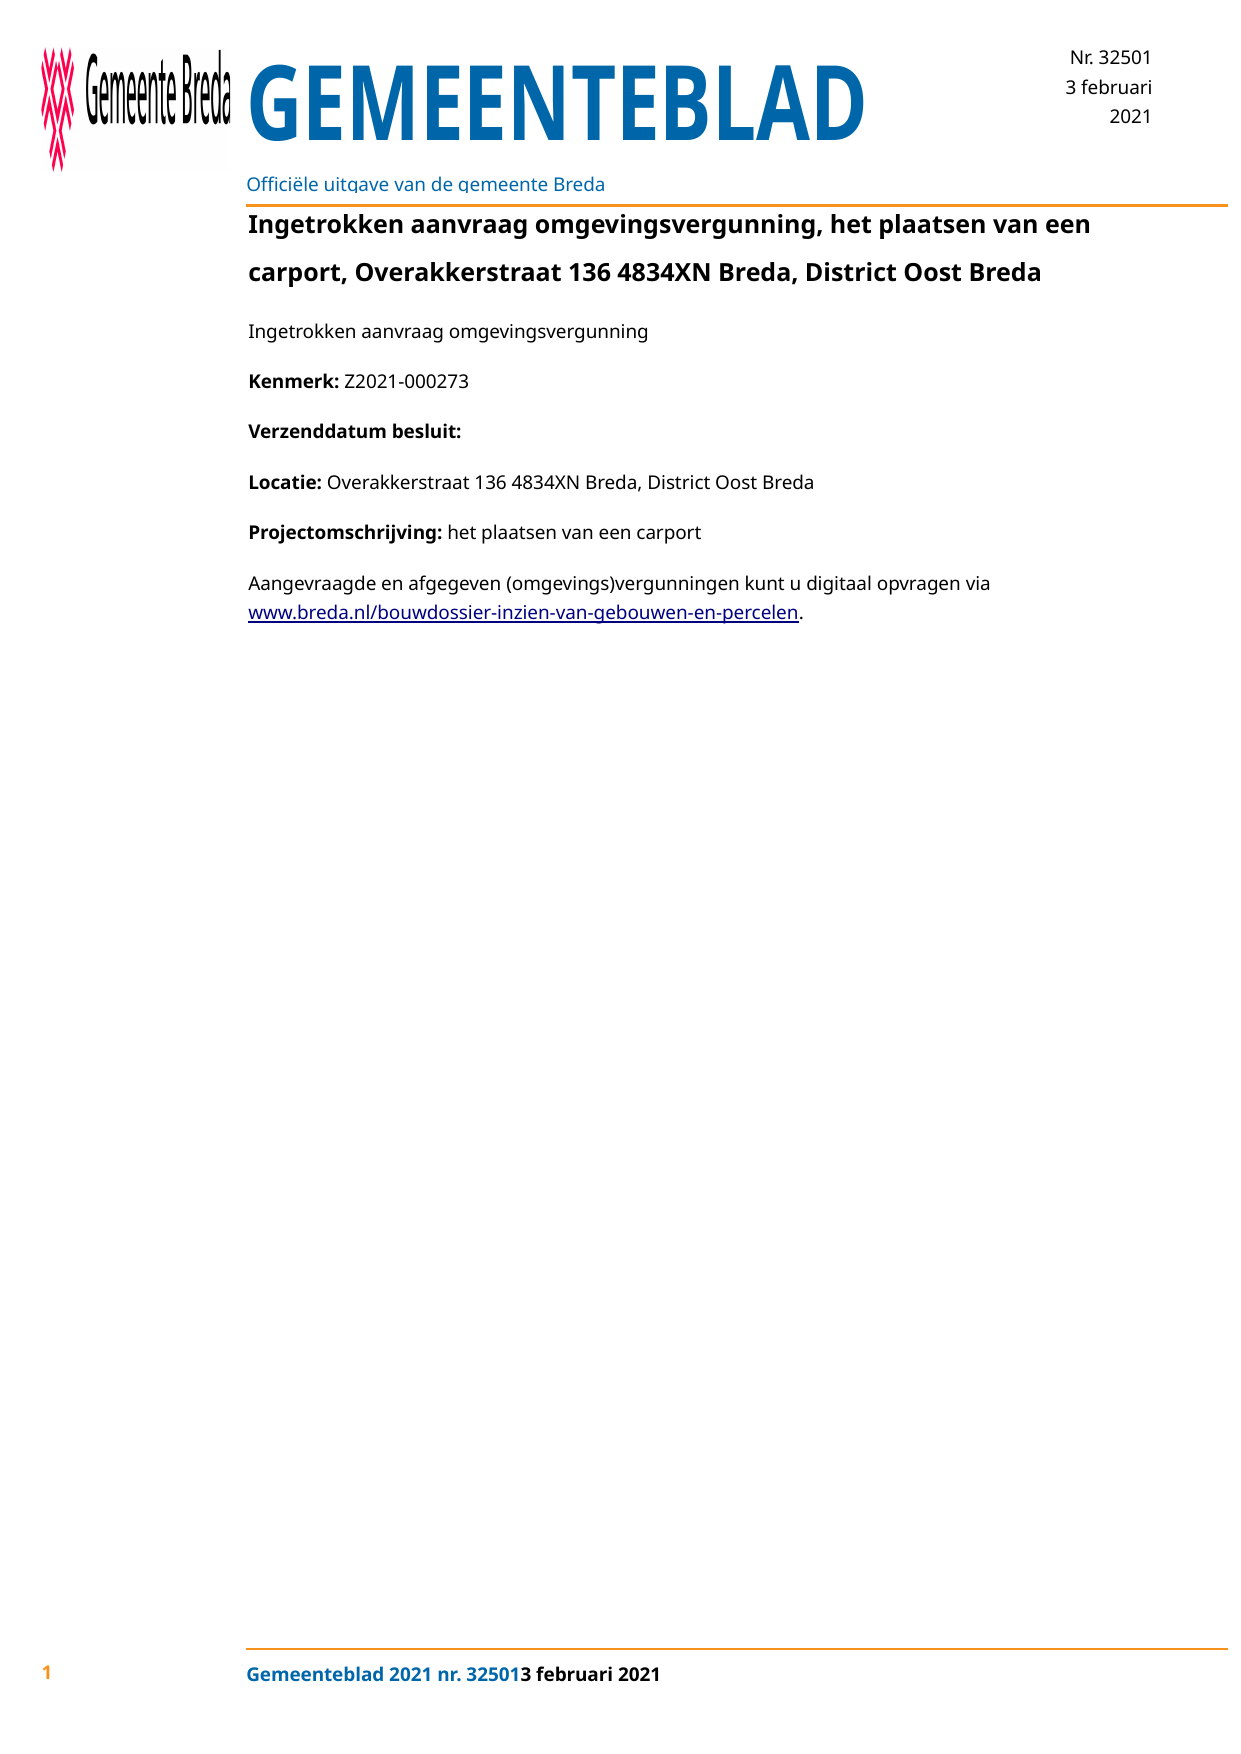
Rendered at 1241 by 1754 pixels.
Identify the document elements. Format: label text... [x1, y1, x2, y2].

text Ingetrokken aanvraag omgevingsvergunning, het plaatsen van een carport, Overakkerstraat 136 4834XN Breda, District Oost Breda [248, 207, 1152, 288]
picture [41, 47, 231, 172]
text Verzenddatum besluit: [248, 419, 1152, 444]
text Aangevraagde en afgegeven (omgevings)vergunningen kunt u digitaal opvragen via www.breda.nl/bouwdossier-inzien-van-gebouwen-en-percelen. [248, 570, 1152, 625]
text Kenmerk: Z2021-000273 [248, 368, 1152, 394]
text Projectomschrijving: het plaatsen van een carport [248, 519, 1152, 545]
text Locatie: Overakkerstraat 136 4834XN Breda, District Oost Breda [248, 469, 1152, 495]
text Ingetrokken aanvraag omgevingsvergunning [248, 318, 1152, 344]
